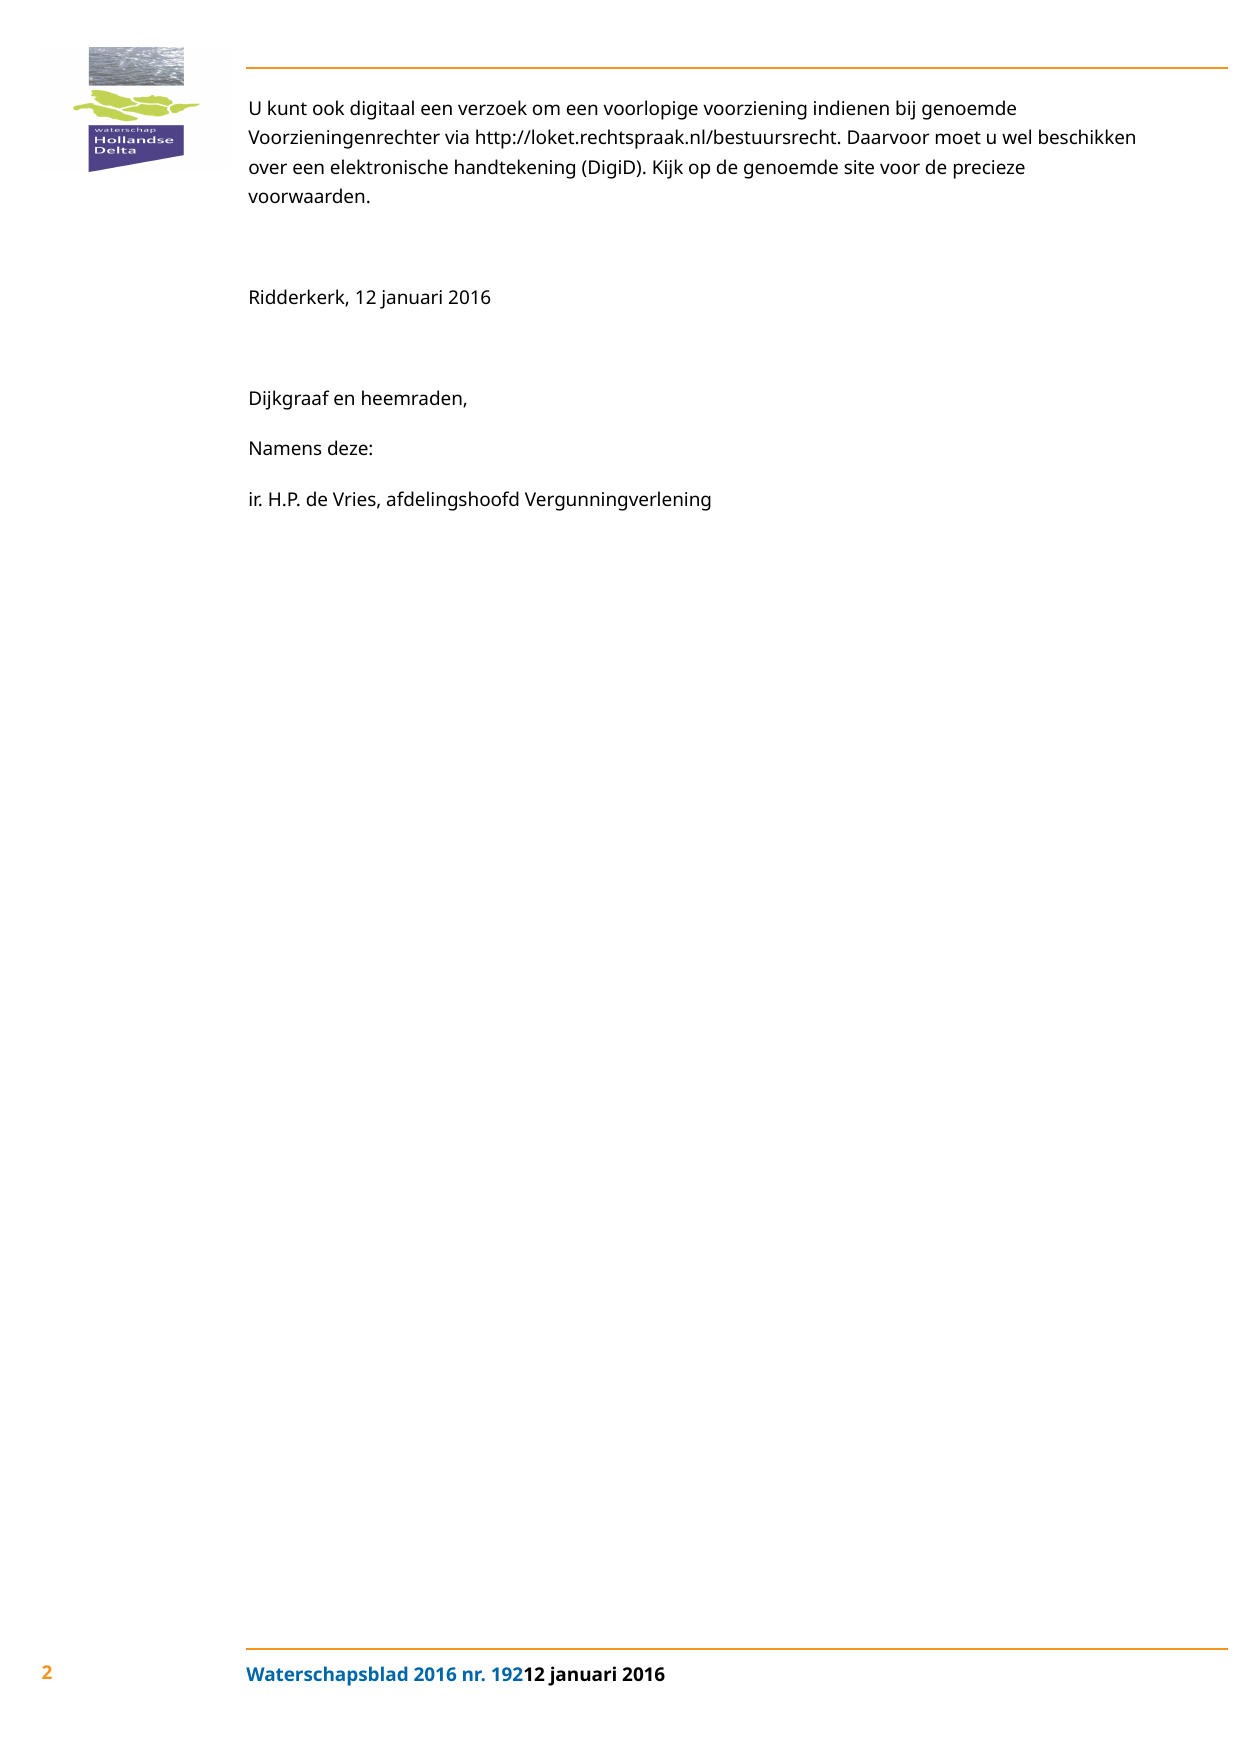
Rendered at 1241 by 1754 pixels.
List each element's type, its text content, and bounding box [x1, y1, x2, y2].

picture [41, 47, 231, 172]
text ir. H.P. de Vries, afdelingshoofd Vergunningverlening [248, 486, 1152, 512]
text Dijkgraaf en heemraden, [248, 385, 1152, 411]
text Namens deze: [248, 436, 1152, 461]
text Ridderkerk, 12 januari 2016 [248, 284, 1152, 310]
text U kunt ook digitaal een verzoek om een voorlopige voorziening indienen bij genoemde Voorzieningenrechter via http://loket.rechtspraak.nl/bestuursrecht. Daarvoor moet u wel beschikken over een elektronische handtekening (DigiD). Kijk op de genoemde site voor de precieze voorwaarden. [248, 95, 1152, 209]
